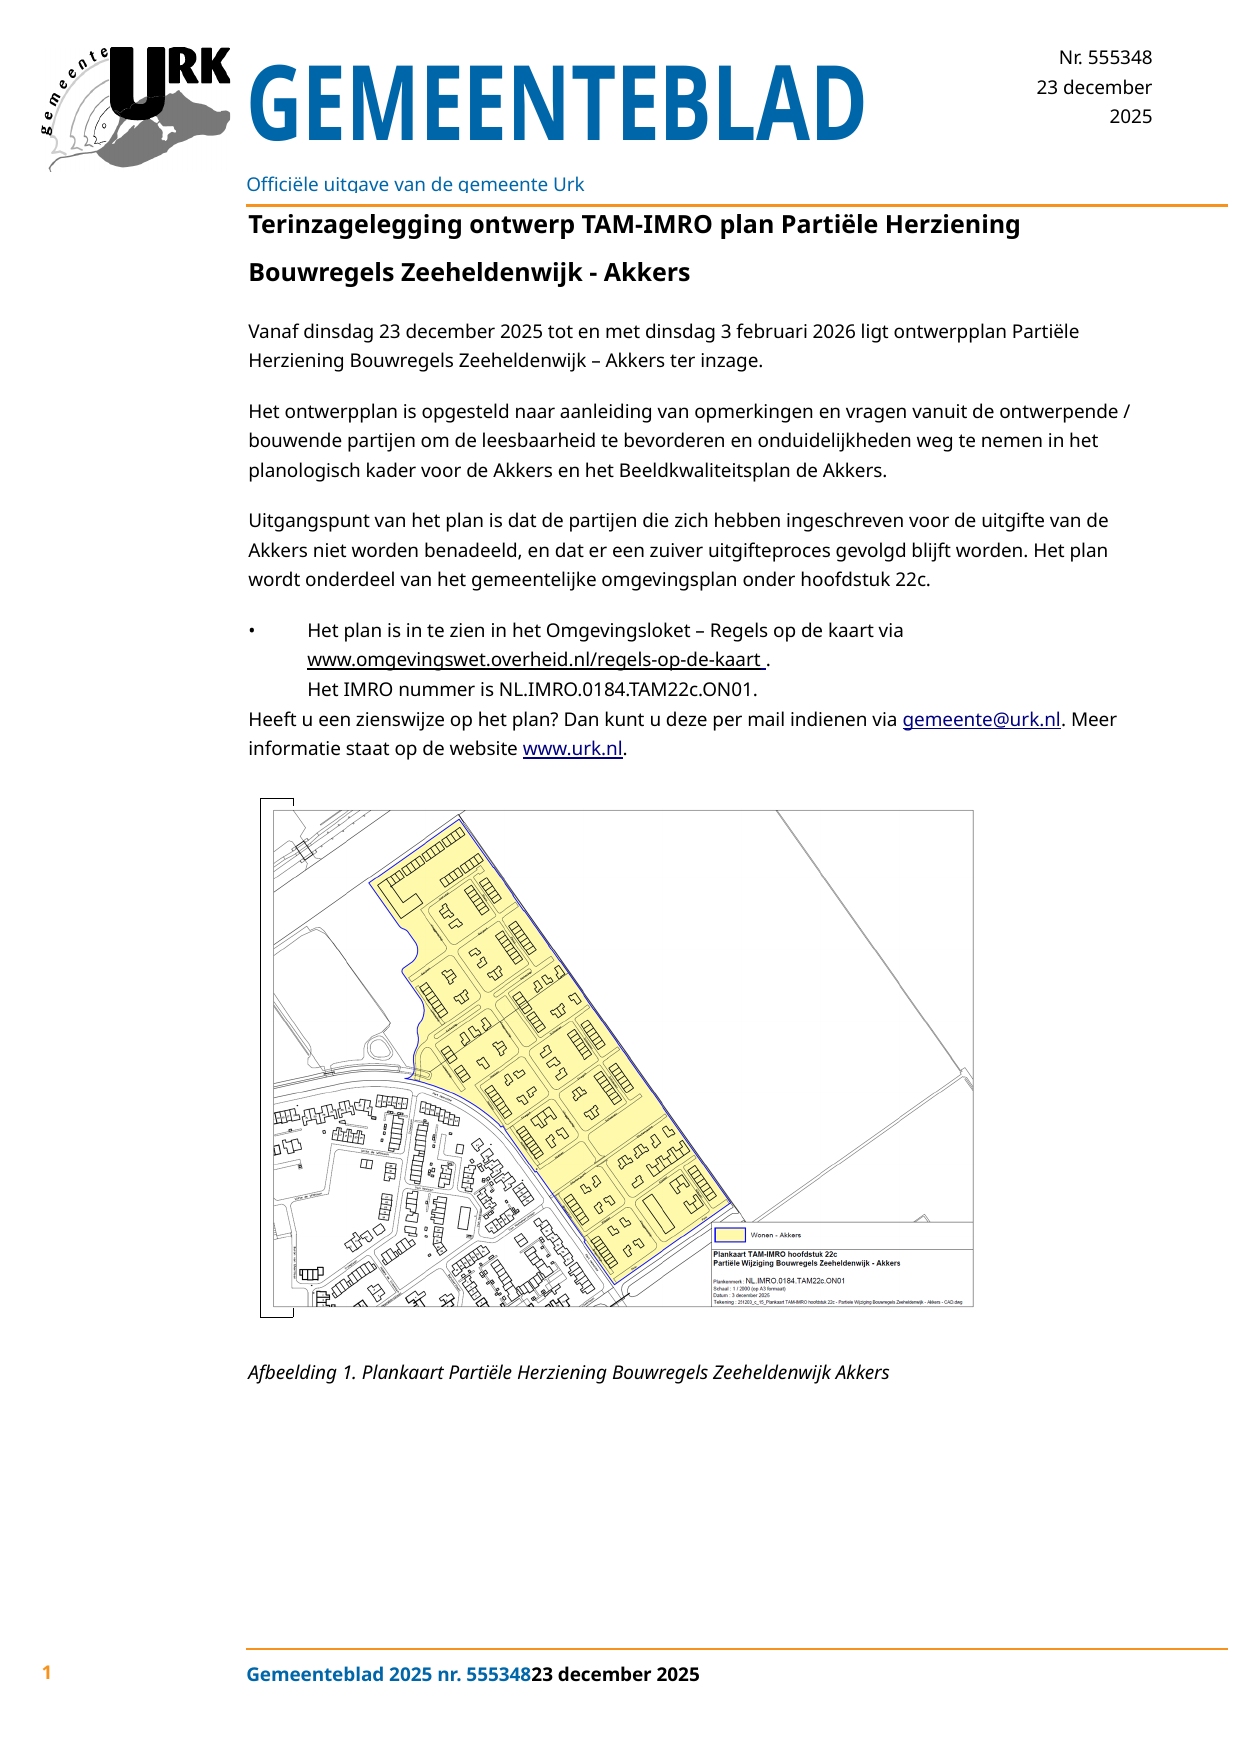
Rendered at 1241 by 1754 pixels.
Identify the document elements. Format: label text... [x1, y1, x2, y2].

text Terinzagelegging ontwerp TAM-IMRO plan Partiële Herziening Bouwregels Zeeheldenwijk - Akkers [248, 207, 1152, 288]
list Het IMRO nummer is NL.IMRO.0184.TAM22c.ON01. [248, 676, 1152, 702]
text Afbeelding 1. Plankaart Partiële Herziening Bouwregels Zeeheldenwijk Akkers [248, 1359, 1152, 1385]
picture [268, 806, 978, 1308]
list Het plan is in te zien in het Omgevingsloket – Regels op de kaart via [248, 617, 1152, 643]
text Het ontwerpplan is opgesteld naar aanleiding van opmerkingen en vragen vanuit de ontwerpende / bouwende partijen om de leesbaarheid te bevorderen en onduidelijkheden weg te nemen in het planologisch kader voor de Akkers en het Beeldkwaliteitsplan de Akkers. [248, 398, 1152, 483]
text Uitgangspunt van het plan is dat de partijen die zich hebben ingeschreven voor de uitgifte van de Akkers niet worden benadeeld, en dat er een zuiver uitgifteproces gevolgd blijft worden. Het plan wordt onderdeel van het gemeentelijke omgevingsplan onder hoofdstuk 22c. [248, 507, 1152, 592]
picture [41, 47, 231, 172]
text Vanaf dinsdag 23 december 2025 tot en met dinsdag 3 februari 2026 ligt ontwerpplan Partiële Herziening Bouwregels Zeeheldenwijk – Akkers ter inzage. [248, 318, 1152, 373]
text Heeft u een zienswijze op het plan? Dan kunt u deze per mail indienen via gemeente@urk.nl. Meer informatie staat op de website www.urk.nl. [248, 706, 1152, 761]
list www.omgevingswet.overheid.nl/regels-op-de-kaart . [248, 647, 1152, 672]
